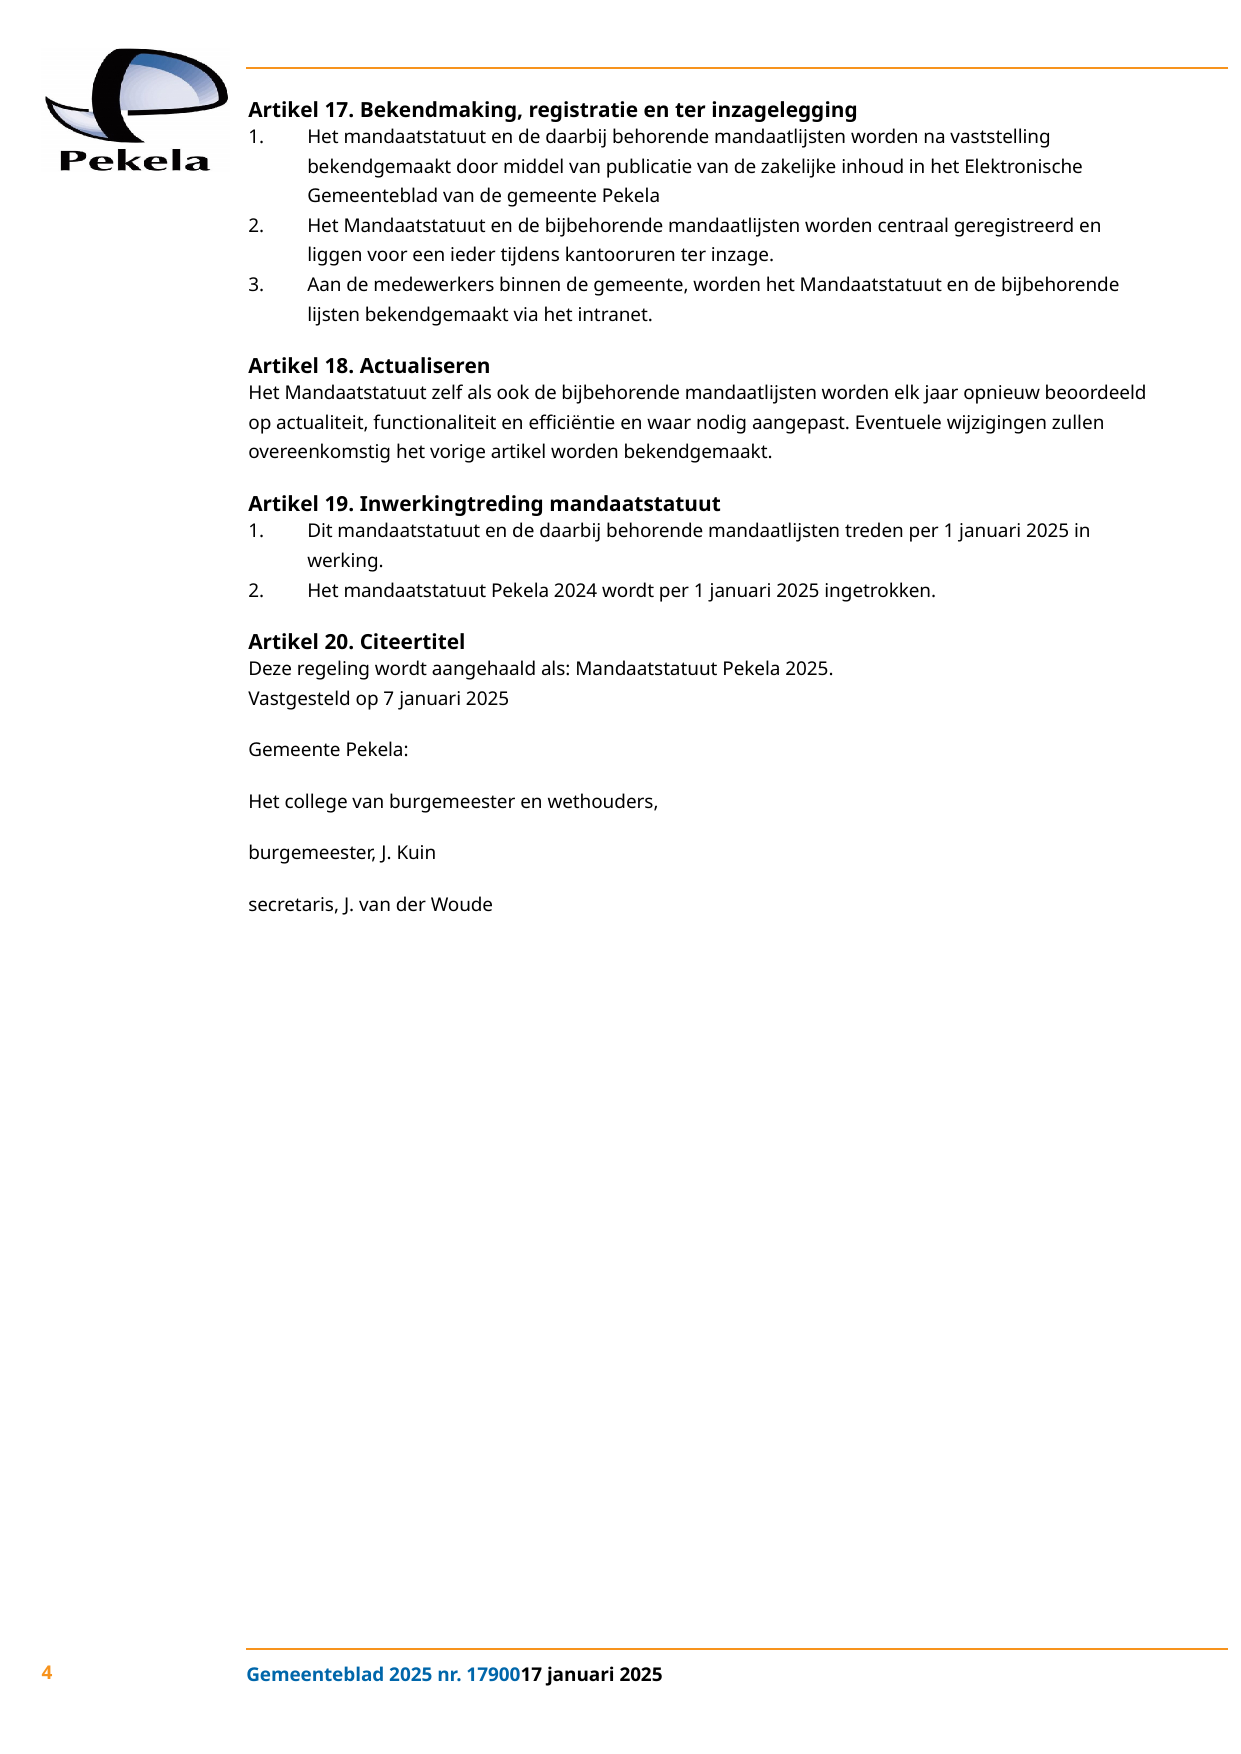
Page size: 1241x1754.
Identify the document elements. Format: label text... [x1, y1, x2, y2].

list Het Mandaatstatuut en de bijbehorende mandaatlijsten worden centraal geregistreerd en liggen voor een ieder tijdens kantooruren ter inzage. [248, 212, 1152, 267]
list Dit mandaatstatuut en de daarbij behorende mandaatlijsten treden per 1 januari 2025 in werking. [248, 518, 1152, 573]
text secretaris, J. van der Woude [248, 891, 1152, 917]
text Artikel 20. Citeertitel [248, 627, 1152, 656]
text burgemeester, J. Kuin [248, 839, 1152, 865]
text Artikel 18. Actualiseren [248, 351, 1152, 379]
text Artikel 19. Inwerkingtreding mandaatstatuut [248, 489, 1152, 518]
picture [41, 47, 231, 172]
text Het Mandaatstatuut zelf als ook de bijbehorende mandaatlijsten worden elk jaar opnieuw beoordeeld op actualiteit, functionaliteit en efficiëntie en waar nodig aangepast. Eventuele wijzigingen zullen overeenkomstig het vorige artikel worden bekendgemaakt. [248, 379, 1152, 464]
text Deze regeling wordt aangehaald als: Mandaatstatuut Pekela 2025. [248, 656, 1152, 681]
list Aan de medewerkers binnen de gemeente, worden het Mandaatstatuut en de bijbehorende lijsten bekendgemaakt via het intranet. [248, 271, 1152, 326]
text Artikel 17. Bekendmaking, registratie en ter inzagelegging [248, 95, 1152, 123]
list Het mandaatstatuut Pekela 2024 wordt per 1 januari 2025 ingetrokken. [248, 577, 1152, 602]
text Het college van burgemeester en wethouders, [248, 788, 1152, 814]
text Gemeente Pekela: [248, 737, 1152, 762]
text Vastgesteld op 7 januari 2025 [248, 685, 1152, 711]
list Het mandaatstatuut en de daarbij behorende mandaatlijsten worden na vaststelling bekendgemaakt door middel van publicatie van de zakelijke inhoud in het Elektronische Gemeenteblad van de gemeente Pekela [248, 123, 1152, 208]
